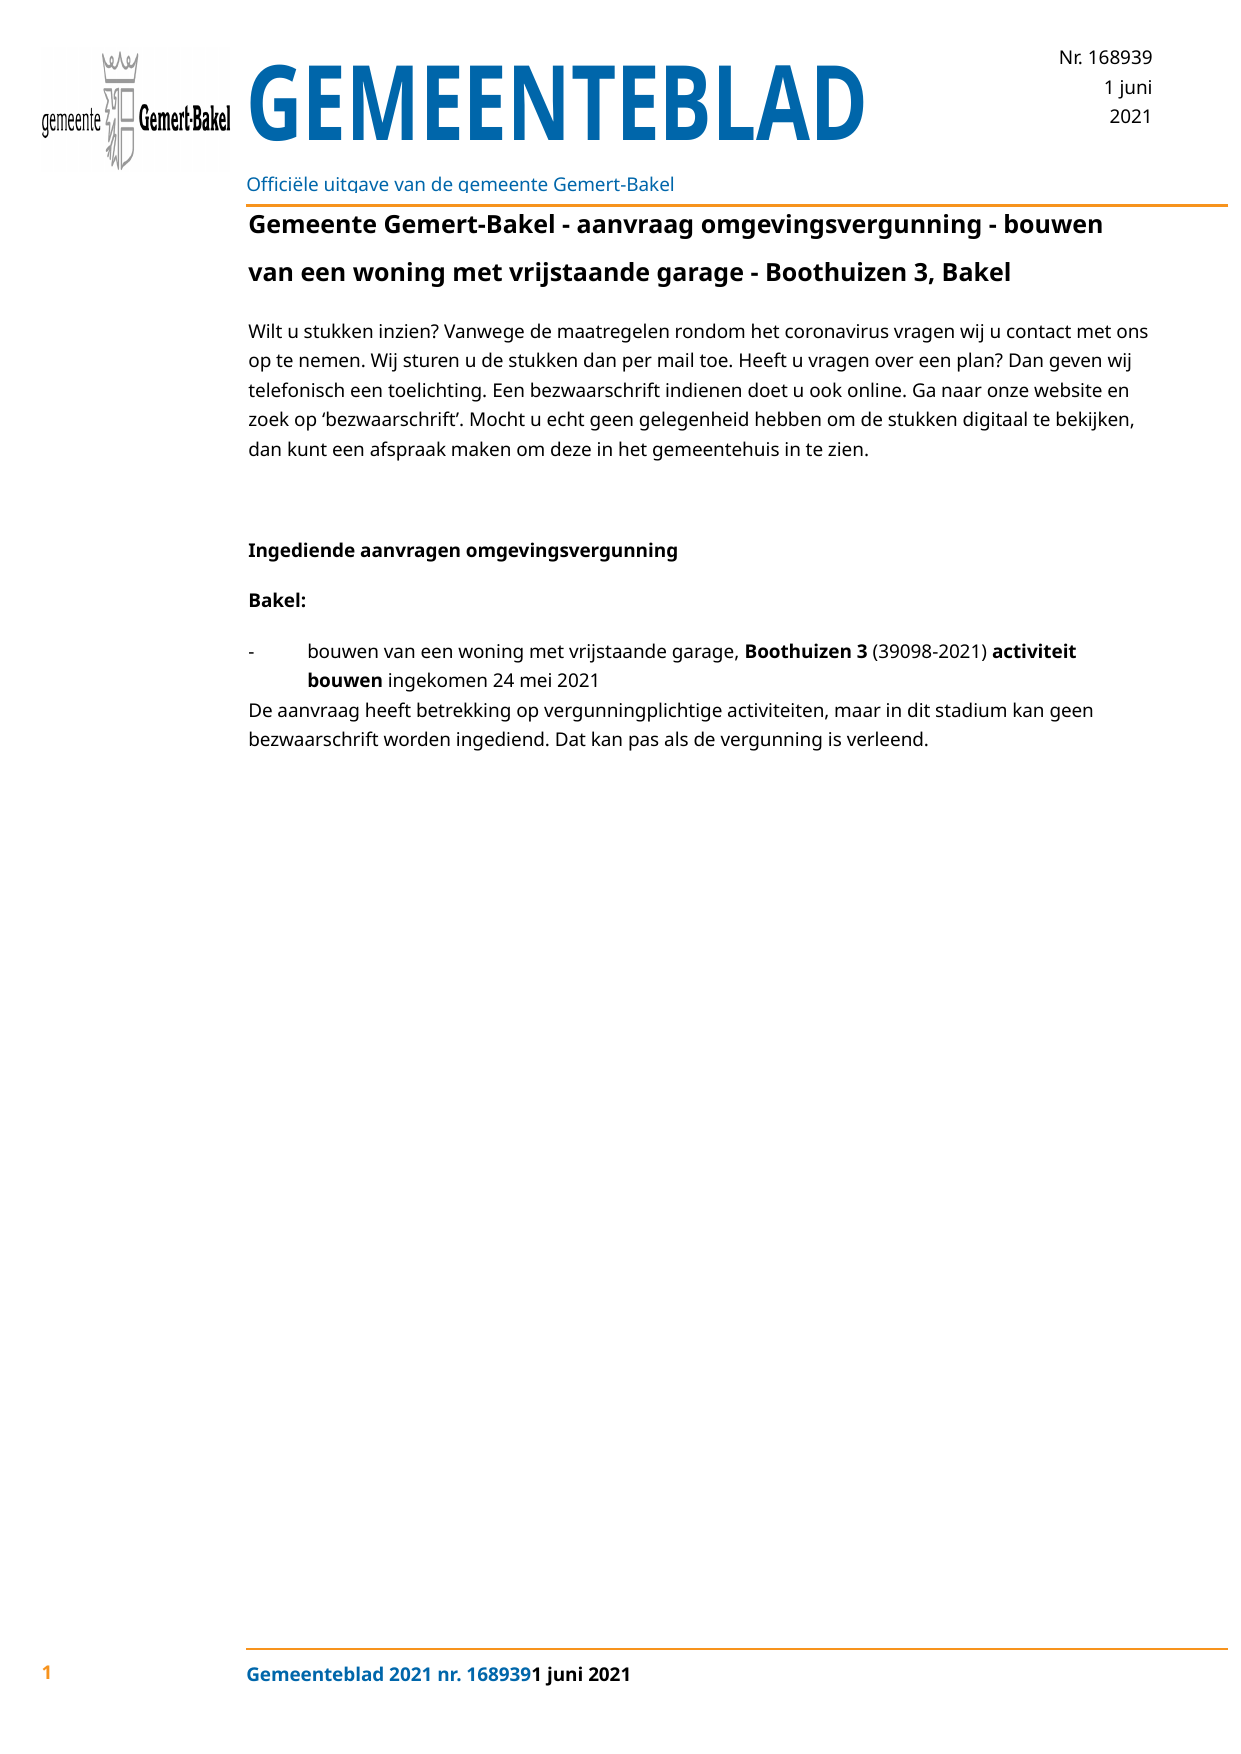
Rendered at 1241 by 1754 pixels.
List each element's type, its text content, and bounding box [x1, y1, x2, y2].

list bouwen van een woning met vrijstaande garage, Boothuizen 3 (39098-2021) activiteit bouwen ingekomen 24 mei 2021 [248, 638, 1152, 693]
picture [41, 47, 231, 172]
text Ingediende aanvragen omgevingsvergunning [248, 537, 1152, 563]
text Wilt u stukken inzien? Vanwege de maatregelen rondom het coronavirus vragen wij u contact met ons op te nemen. Wij sturen u de stukken dan per mail toe. Heeft u vragen over een plan? Dan geven wij telefonisch een toelichting. Een bezwaarschrift indienen doet u ook online. Ga naar onze website en zoek op ‘bezwaarschrift’. Mocht u echt geen gelegenheid hebben om de stukken digitaal te bekijken, dan kunt een afspraak maken om deze in het gemeentehuis in te zien. [248, 318, 1152, 462]
text Gemeente Gemert-Bakel - aanvraag omgevingsvergunning - bouwen van een woning met vrijstaande garage - Boothuizen 3, Bakel [248, 207, 1152, 288]
text De aanvraag heeft betrekking op vergunningplichtige activiteiten, maar in dit stadium kan geen bezwaarschrift worden ingediend. Dat kan pas als de vergunning is verleend. [248, 697, 1152, 752]
text Bakel: [248, 587, 1152, 613]
